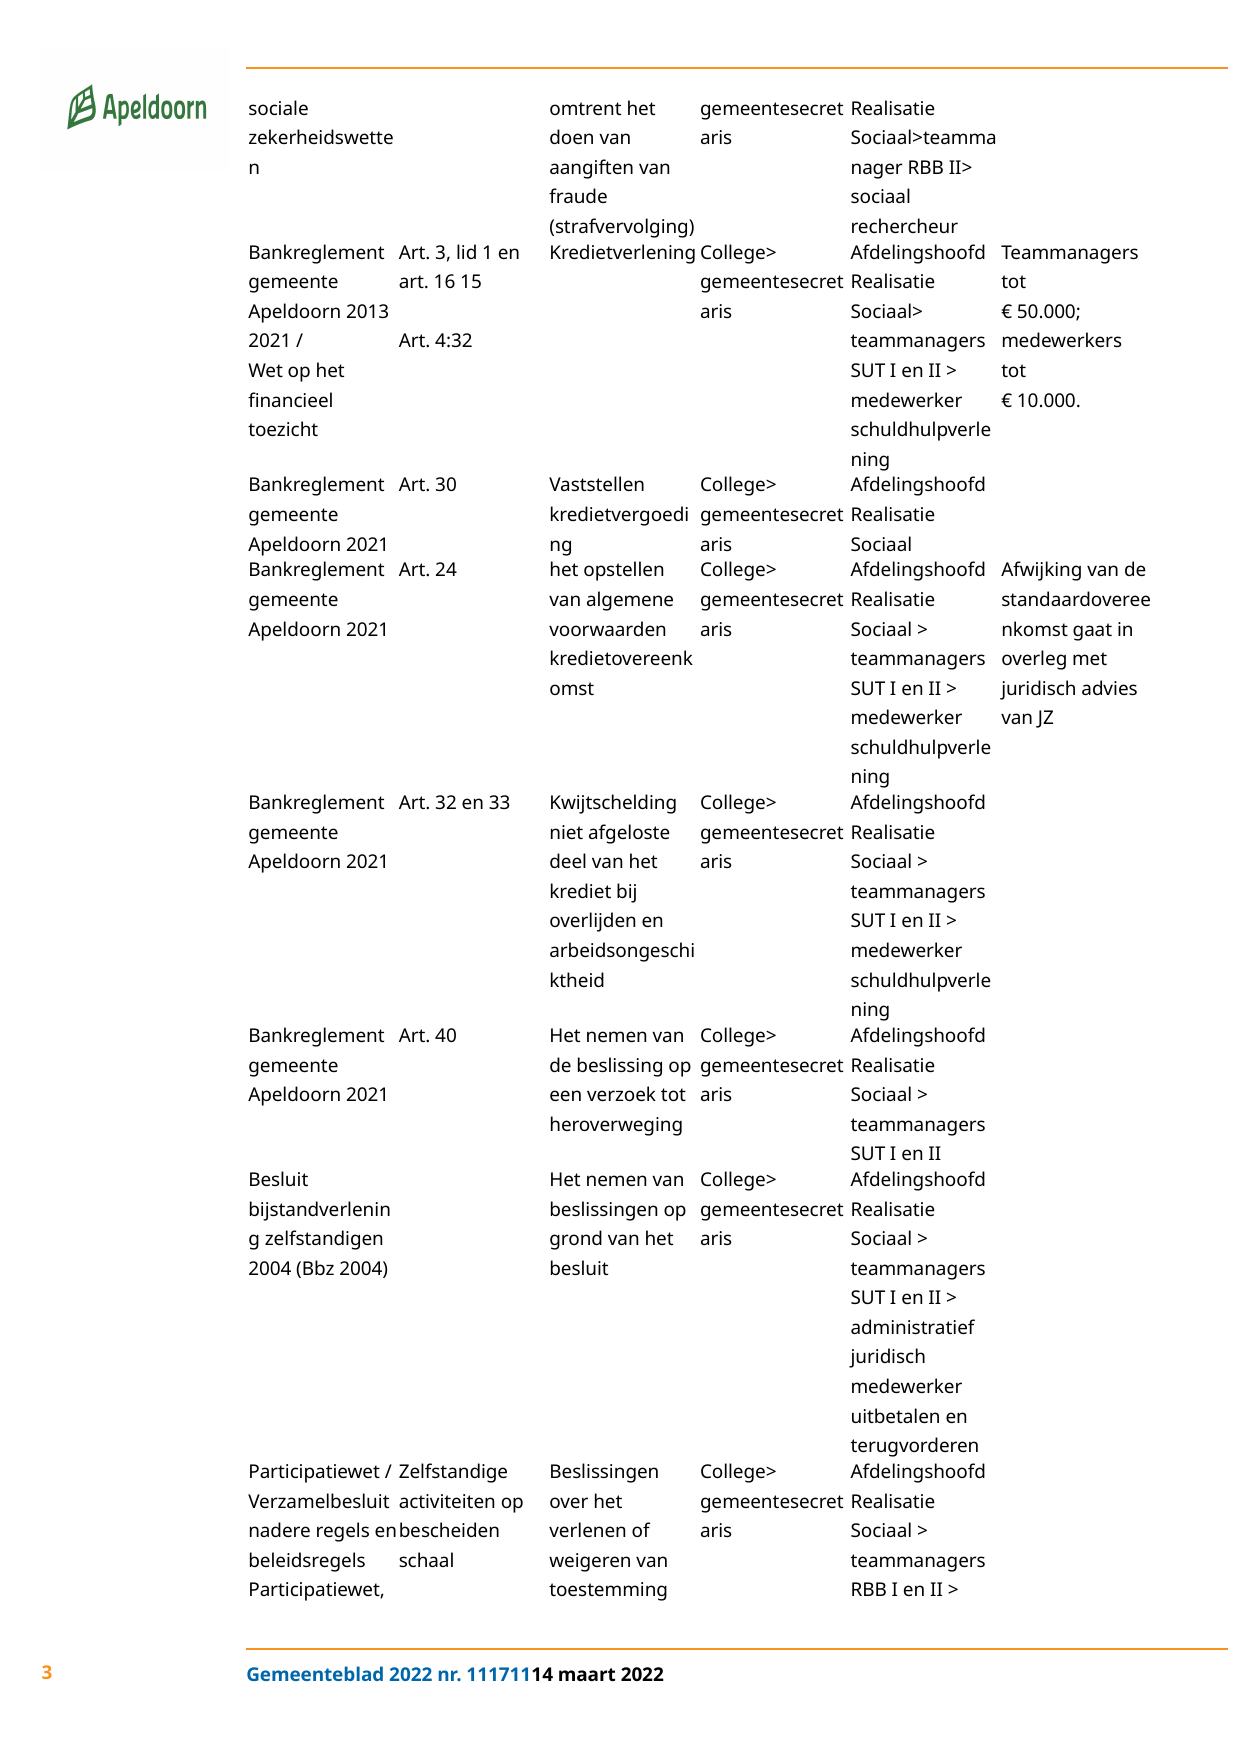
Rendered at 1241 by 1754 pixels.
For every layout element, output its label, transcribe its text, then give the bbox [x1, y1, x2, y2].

table_cell Afdelingshoofd Realisatie Sociaal> teammanagers SUT I en II > medewerker schuldhulpverlening [850, 239, 1001, 472]
table_cell [1001, 472, 1152, 557]
table_cell Bankreglement gemeente Apeldoorn 2013 2021 / Wet op het financieel toezicht [248, 239, 398, 472]
table_cell College> gemeentesecretaris [700, 1022, 850, 1166]
table_cell [1001, 1166, 1152, 1458]
table_cell Kwijtschelding niet afgeloste deel van het krediet bij overlijden en arbeidsongeschiktheid [549, 789, 700, 1022]
table_cell Beslissingen over het verlenen of weigeren van toestemming [549, 1458, 700, 1602]
table_cell Afdelingshoofd Realisatie Sociaal > teammanagers SUT I en II > medewerker schuldhulpverlening [850, 789, 1001, 1022]
table_cell het opstellen van algemene voorwaarden kredietovereenkomst [549, 557, 700, 789]
table_cell [1001, 1458, 1152, 1602]
table_cell Kredietverlening [549, 239, 700, 472]
table_cell Art. 24 [399, 557, 549, 789]
table_cell Afwijking van de standaardovereenkomst gaat in overleg met juridisch advies van JZ [1001, 557, 1152, 789]
table_cell [1001, 789, 1152, 1022]
table_cell Art. 30 [399, 472, 549, 557]
table_cell College> gemeentesecretaris [700, 789, 850, 1022]
picture [41, 47, 231, 172]
table_cell Het nemen van de beslissing op een verzoek tot heroverweging [549, 1022, 700, 1166]
table_cell College> gemeentesecretaris [700, 239, 850, 472]
table_cell Besluit bijstandverlening zelfstandigen 2004 (Bbz 2004) [248, 1166, 398, 1458]
table_cell Art. 40 [399, 1022, 549, 1166]
table_cell Vaststellen kredietvergoeding [549, 472, 700, 557]
table_cell Afdelingshoofd Realisatie Sociaal > teammanagers SUT I en II [850, 1022, 1001, 1166]
table_cell Bankreglement gemeente Apeldoorn 2021 [248, 557, 398, 789]
table_cell College> gemeentesecretaris [700, 1166, 850, 1458]
table_cell Art. 3, lid 1 en art. 16 15 Art. 4:32 [399, 239, 549, 472]
table_cell Bankreglement gemeente Apeldoorn 2021 [248, 789, 398, 1022]
table_cell College> gemeentesecretaris [700, 1458, 850, 1602]
table_cell Realisatie Sociaal>teammanager RBB II> sociaal rechercheur [850, 95, 1001, 239]
table_cell Afdelingshoofd Realisatie Sociaal > teammanagers RBB I en II > [850, 1458, 1001, 1602]
table_cell Het nemen van beslissingen op grond van het besluit [549, 1166, 700, 1458]
table_cell Participatiewet / Verzamelbesluit nadere regels en beleidsregels Participatiewet, [248, 1458, 398, 1602]
table_cell Bankreglement gemeente Apeldoorn 2021 [248, 1022, 398, 1166]
table_cell Bankreglement gemeente Apeldoorn 2021 [248, 472, 398, 557]
table_cell Afdelingshoofd Realisatie Sociaal [850, 472, 1001, 557]
table_cell College> gemeentesecretaris [700, 557, 850, 789]
table_cell [399, 1166, 549, 1458]
table_cell Afdelingshoofd Realisatie Sociaal > teammanagers SUT I en II > medewerker schuldhulpverlening [850, 557, 1001, 789]
table_cell Zelfstandige activiteiten op bescheiden schaal [399, 1458, 549, 1602]
table_cell [399, 95, 549, 239]
table_cell [1001, 1022, 1152, 1166]
table_cell College> gemeentesecretaris [700, 472, 850, 557]
table_cell omtrent het doen van aangiften van fraude (strafvervolging) [549, 95, 700, 239]
table_cell [1001, 95, 1152, 239]
table_cell gemeentesecretaris [700, 95, 850, 239]
table_cell sociale zekerheidswetten [248, 95, 398, 239]
table_cell Art. 32 en 33 [399, 789, 549, 1022]
table_cell Afdelingshoofd Realisatie Sociaal > teammanagers SUT I en II > administratief juridisch medewerker uitbetalen en terugvorderen [850, 1166, 1001, 1458]
table_cell Teammanagers tot € 50.000; medewerkers tot € 10.000. [1001, 239, 1152, 472]
